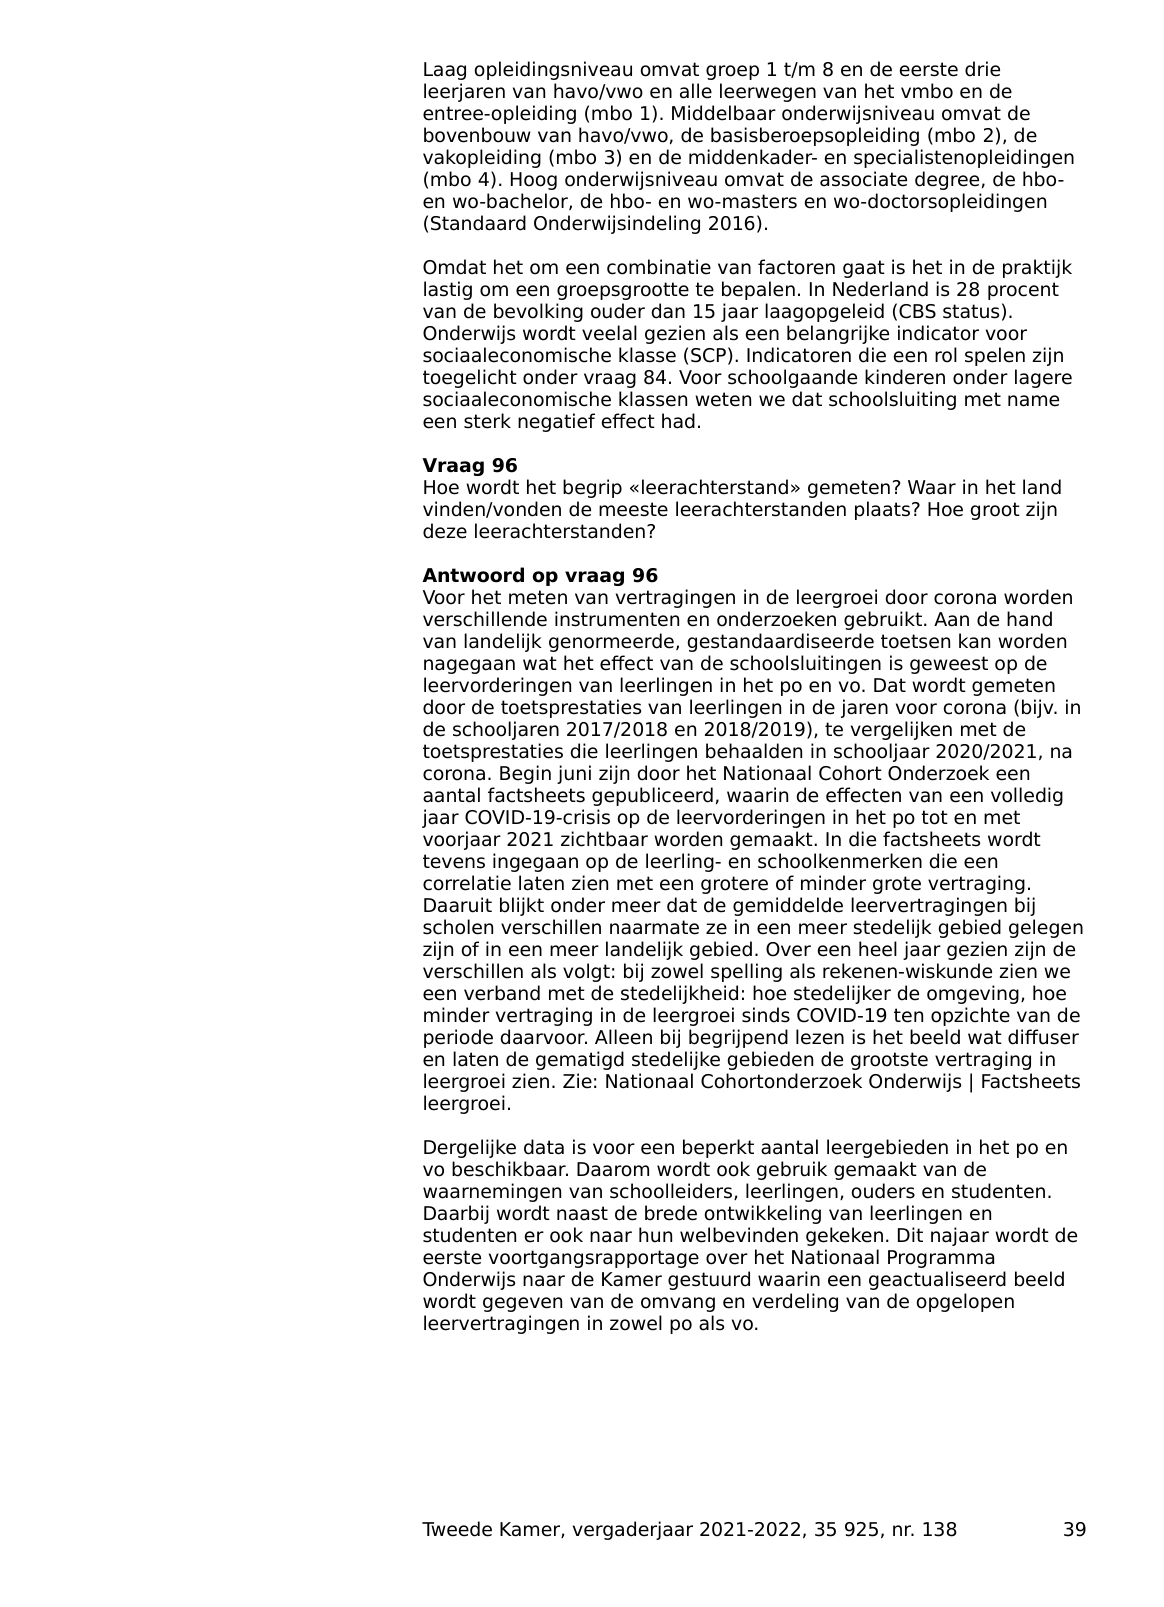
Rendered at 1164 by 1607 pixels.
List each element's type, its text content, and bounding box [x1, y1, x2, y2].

text Omdat het om een combinatie van factoren gaat is het in de praktijk lastig om een groepsgrootte te bepalen. In Nederland is 28 procent van de bevolking ouder dan 15 jaar laagopgeleid (CBS status). Onderwijs wordt veelal gezien als een belangrijke indicator voor sociaaleconomische klasse (SCP). Indicatoren die een rol spelen zijn toegelicht onder vraag 84. Voor schoolgaande kinderen onder lagere sociaaleconomische klassen weten we dat schoolsluiting met name een sterk negatief effect had. [422, 257, 1087, 433]
text Hoe wordt het begrip «leerachterstand» gemeten? Waar in het land vinden/vonden de meeste leerachterstanden plaats? Hoe groot zijn deze leerachterstanden? [422, 477, 1087, 543]
text Laag opleidingsniveau omvat groep 1 t/m 8 en de eerste drie leerjaren van havo/vwo en alle leerwegen van het vmbo en de entree-opleiding (mbo 1). Middelbaar onderwijsniveau omvat de bovenbouw van havo/vwo, de basisberoepsopleiding (mbo 2), de vakopleiding (mbo 3) en de middenkader- en specialistenopleidingen (mbo 4). Hoog onderwijsniveau omvat de associate degree, de hbo- en wo-bachelor, de hbo- en wo-masters en wo-doctorsopleidingen (Standaard Onderwijsindeling 2016). [422, 59, 1087, 235]
text Voor het meten van vertragingen in de leergroei door corona worden verschillende instrumenten en onderzoeken gebruikt. Aan de hand van landelijk genormeerde, gestandaardiseerde toetsen kan worden nagegaan wat het effect van de schoolsluitingen is geweest op de leervorderingen van leerlingen in het po en vo. Dat wordt gemeten door de toetsprestaties van leerlingen in de jaren voor corona (bijv. in de schooljaren 2017/2018 en 2018/2019), te vergelijken met de toetsprestaties die leerlingen behaalden in schooljaar 2020/2021, na corona. Begin juni zijn door het Nationaal Cohort Onderzoek een aantal factsheets gepubliceerd, waarin de effecten van een volledig jaar COVID-19-crisis op de leervorderingen in het po tot en met voorjaar 2021 zichtbaar worden gemaakt. In die factsheets wordt tevens ingegaan op de leerling- en schoolkenmerken die een correlatie laten zien met een grotere of minder grote vertraging. Daaruit blijkt onder meer dat de gemiddelde leervertragingen bij scholen verschillen naarmate ze in een meer stedelijk gebied gelegen zijn of in een meer landelijk gebied. Over een heel jaar gezien zijn de verschillen als volgt: bij zowel spelling als rekenen-wiskunde zien we een verband met de stedelijkheid: hoe stedelijker de omgeving, hoe minder vertraging in de leergroei sinds COVID-19 ten opzichte van de periode daarvoor. Alleen bij begrijpend lezen is het beeld wat diffuser en laten de gematigd stedelijke gebieden de grootste vertraging in leergroei zien. Zie: Nationaal Cohortonderzoek Onderwijs | Factsheets leergroei. [422, 587, 1087, 1115]
subtitle Vraag 96 [422, 455, 1087, 477]
text Dergelijke data is voor een beperkt aantal leergebieden in het po en vo beschikbaar. Daarom wordt ook gebruik gemaakt van de waarnemingen van schoolleiders, leerlingen, ouders en studenten. Daarbij wordt naast de brede ontwikkeling van leerlingen en studenten er ook naar hun welbevinden gekeken. Dit najaar wordt de eerste voortgangsrapportage over het Nationaal Programma Onderwijs naar de Kamer gestuurd waarin een geactualiseerd beeld wordt gegeven van de omvang en verdeling van de opgelopen leervertragingen in zowel po als vo. [422, 1137, 1087, 1335]
subtitle Antwoord op vraag 96 [422, 565, 1087, 587]
